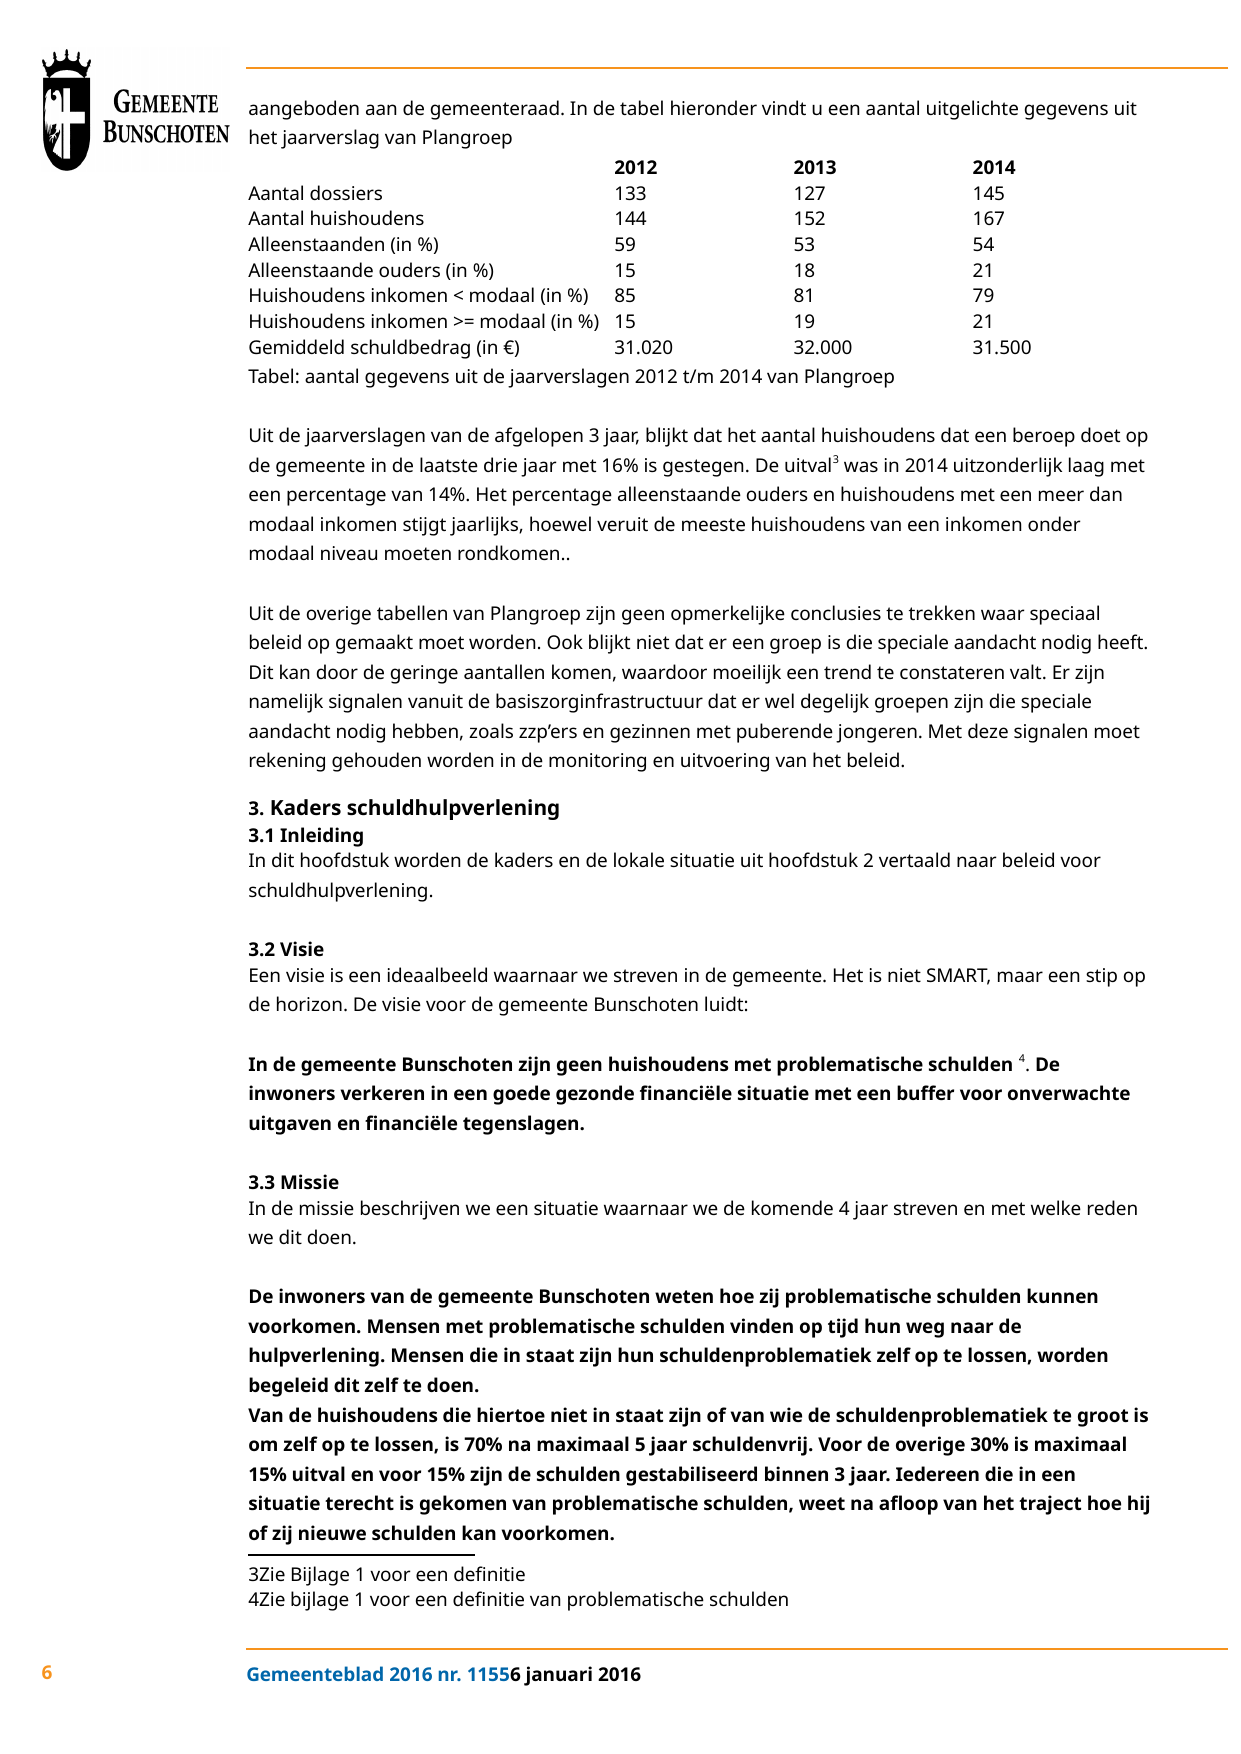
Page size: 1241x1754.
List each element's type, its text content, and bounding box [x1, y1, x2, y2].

table_cell 54 [973, 231, 1152, 257]
text 3.2 Visie [248, 936, 1152, 962]
text De inwoners van de gemeente Bunschoten weten hoe zij problematische schulden kunnen voorkomen. Mensen met problematische schulden vinden op tijd hun weg naar de hulpverlening. Mensen die in staat zijn hun schuldenproblematiek zelf op te lossen, worden begeleid dit zelf te doen. [248, 1283, 1152, 1398]
text Uit de jaarverslagen van de afgelopen 3 jaar, blijkt dat het aantal huishoudens dat een beroep doet op de gemeente in de laatste drie jaar met 16% is gestegen. De uitval was in 2014 uitzonderlijk laag met een percentage van 14%. Het percentage alleenstaande ouders en huishoudens met een meer dan modaal inkomen stijgt jaarlijks, hoewel veruit de meeste huishoudens van een inkomen onder modaal niveau moeten rondkomen.. [248, 422, 1152, 566]
table_cell 167 [973, 206, 1152, 231]
table_cell 81 [793, 283, 972, 308]
text In de gemeente Bunschoten zijn geen huishoudens met problematische schulden . De inwoners verkeren in een goede gezonde financiële situatie met een buffer voor onverwachte uitgaven en financiële tegenslagen. [248, 1051, 1152, 1136]
picture [41, 47, 231, 172]
table_cell Alleenstaande ouders (in %) [248, 257, 614, 283]
text Van de huishoudens die hiertoe niet in staat zijn of van wie de schuldenproblematiek te groot is om zelf op te lossen, is 70% na maximaal 5 jaar schuldenvrij. Voor de overige 30% is maximaal 15% uitval en voor 15% zijn de schulden gestabiliseerd binnen 3 jaar. Iedereen die in een situatie terecht is gekomen van problematische schulden, weet na afloop van het traject hoe hij of zij nieuwe schulden kan voorkomen. [248, 1402, 1152, 1546]
text Tabel: aantal gegevens uit de jaarverslagen 2012 t/m 2014 van Plangroep [248, 363, 1152, 389]
table_cell 15 [614, 257, 793, 283]
table_cell 32.000 [793, 334, 972, 360]
text aangeboden aan de gemeenteraad. In de tabel hieronder vindt u een aantal uitgelichte gegevens uit het jaarverslag van Plangroep [248, 95, 1152, 150]
text Zie bijlage 1 voor een definitie van problematische schulden [248, 1586, 1152, 1612]
table_header 2014 [973, 154, 1152, 180]
text 3. Kaders schuldhulpverlening [248, 793, 1152, 822]
text In dit hoofdstuk worden de kaders en de lokale situatie uit hoofdstuk 2 vertaald naar beleid voor schuldhulpverlening. [248, 847, 1152, 903]
table_cell 85 [614, 283, 793, 308]
table_cell 53 [793, 231, 972, 257]
text In de missie beschrijven we een situatie waarnaar we de komende 4 jaar streven en met welke reden we dit doen. [248, 1195, 1152, 1250]
table_cell 127 [793, 180, 972, 206]
table_cell 31.500 [973, 334, 1152, 360]
table_header [248, 154, 614, 180]
table_cell 15 [614, 309, 793, 334]
table_cell Huishoudens inkomen < modaal (in %) [248, 283, 614, 308]
table_cell 144 [614, 206, 793, 231]
table_cell 152 [793, 206, 972, 231]
table_cell 145 [973, 180, 1152, 206]
table_cell Huishoudens inkomen >= modaal (in %) [248, 309, 614, 334]
table_cell 18 [793, 257, 972, 283]
text 3.3 Missie [248, 1169, 1152, 1195]
table_cell 59 [614, 231, 793, 257]
text Een visie is een ideaalbeeld waarnaar we streven in de gemeente. Het is niet SMART, maar een stip op de horizon. De visie voor de gemeente Bunschoten luidt: [248, 962, 1152, 1017]
table_cell Gemiddeld schuldbedrag (in €) [248, 334, 614, 360]
table_header 2013 [793, 154, 972, 180]
table_cell 19 [793, 309, 972, 334]
table_cell 133 [614, 180, 793, 206]
table_cell 21 [973, 309, 1152, 334]
text Uit de overige tabellen van Plangroep zijn geen opmerkelijke conclusies te trekken waar speciaal beleid op gemaakt moet worden. Ook blijkt niet dat er een groep is die speciale aandacht nodig heeft. Dit kan door de geringe aantallen komen, waardoor moeilijk een trend te constateren valt. Er zijn namelijk signalen vanuit de basiszorginfrastructuur dat er wel degelijk groepen zijn die speciale aandacht nodig hebben, zoals zzp’ers en gezinnen met puberende jongeren. Met deze signalen moet rekening gehouden worden in de monitoring en uitvoering van het beleid. [248, 600, 1152, 773]
text 3.1 Inleiding [248, 822, 1152, 847]
table_cell Alleenstaanden (in %) [248, 231, 614, 257]
table_header 2012 [614, 154, 793, 180]
table_cell Aantal dossiers [248, 180, 614, 206]
text Zie Bijlage 1 voor een definitie [248, 1561, 1152, 1586]
table_cell 79 [973, 283, 1152, 308]
table_cell 31.020 [614, 334, 793, 360]
table_cell Aantal huishoudens [248, 206, 614, 231]
table_cell 21 [973, 257, 1152, 283]
